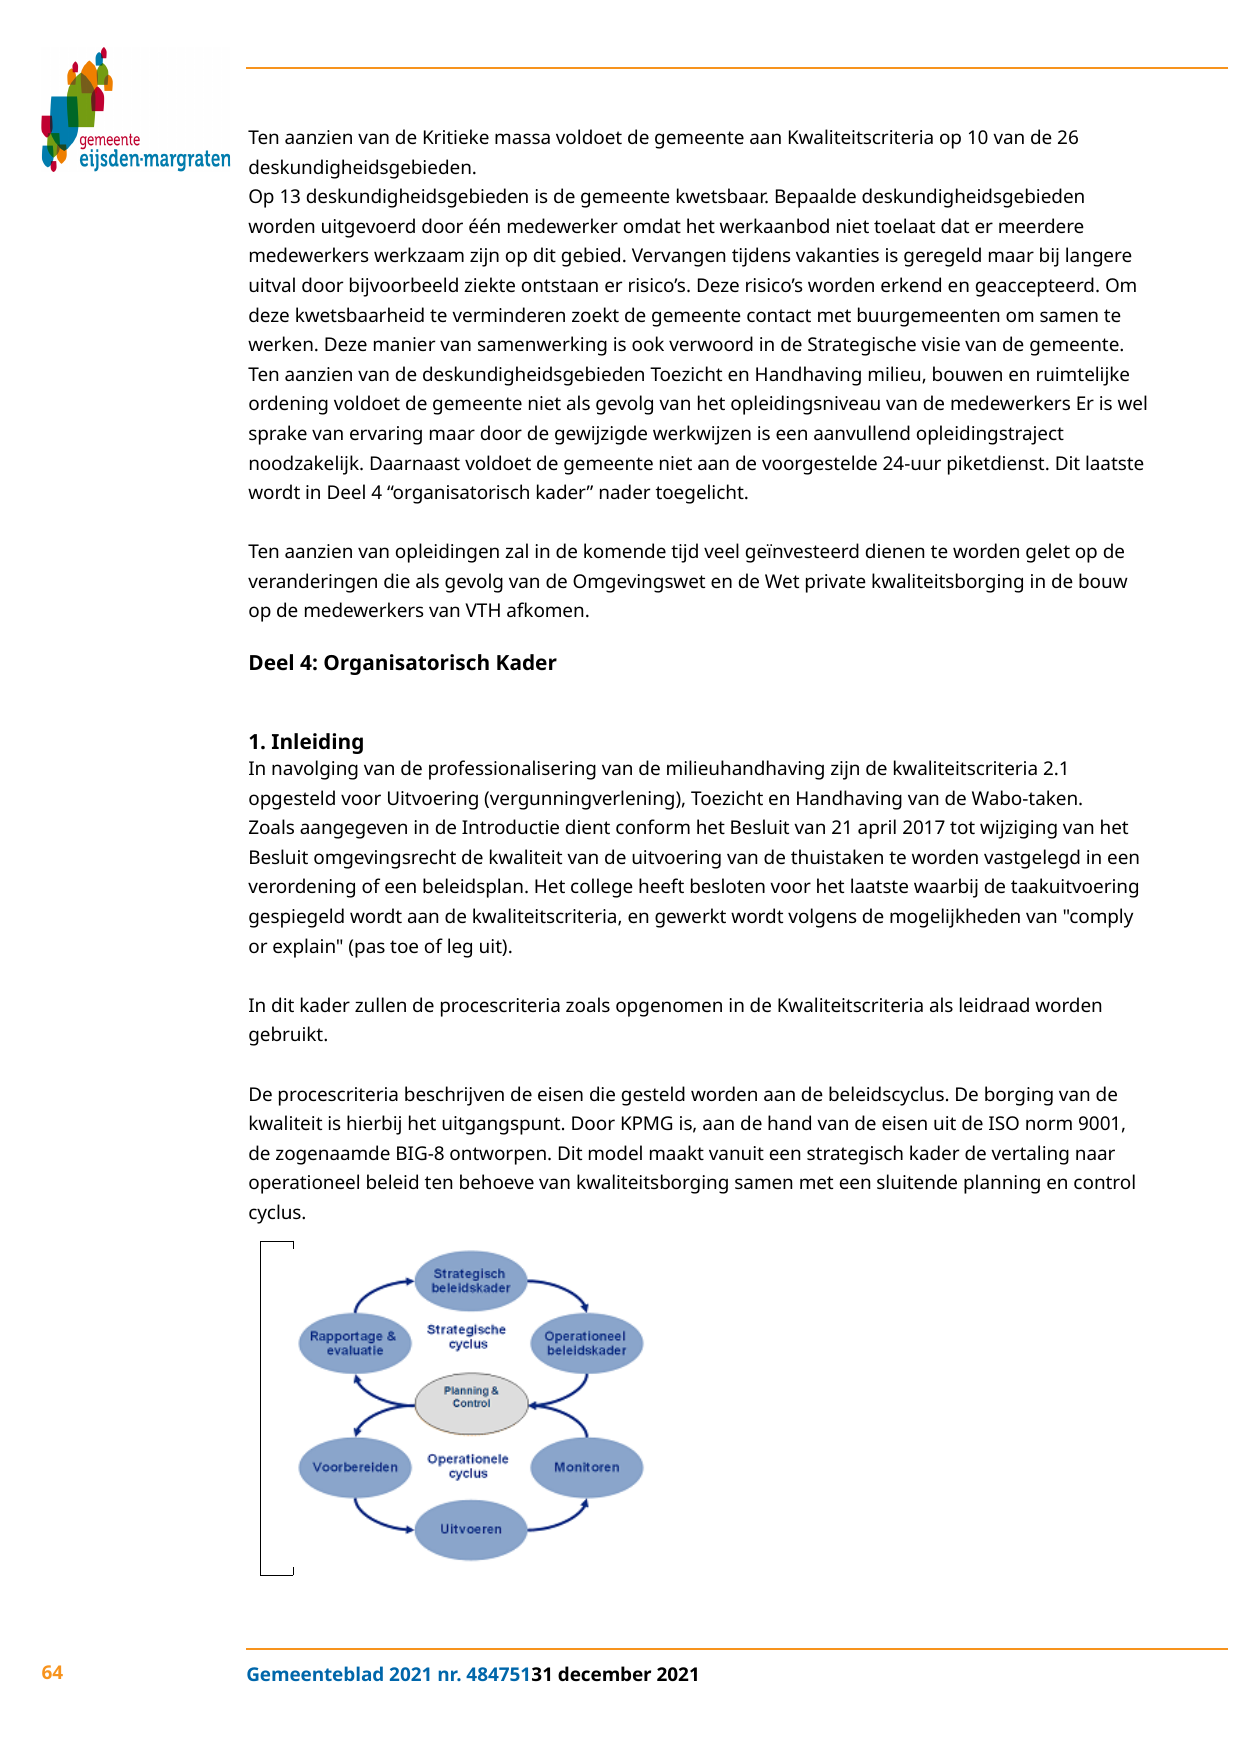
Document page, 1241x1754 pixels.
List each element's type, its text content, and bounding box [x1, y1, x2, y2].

text Op 13 deskundigheidsgebieden is de gemeente kwetsbaar. Bepaalde deskundigheidsgebieden worden uitgevoerd door één medewerker omdat het werkaanbod niet toelaat dat er meerdere medewerkers werkzaam zijn op dit gebied. Vervangen tijdens vakanties is geregeld maar bij langere uitval door bijvoorbeeld ziekte ontstaan er risico’s. Deze risico’s worden erkend en geaccepteerd. Om deze kwetsbaarheid te verminderen zoekt de gemeente contact met buurgemeenten om samen te werken. Deze manier van samenwerking is ook verwoord in de Strategische visie van de gemeente. [248, 183, 1152, 357]
text Zoals aangegeven in de Introductie dient conform het Besluit van 21 april 2017 tot wijziging van het Besluit omgevingsrecht de kwaliteit van de uitvoering van de thuistaken te worden vastgelegd in een verordening of een beleidsplan. Het college heeft besloten voor het laatste waarbij de taakuitvoering gespiegeld wordt aan de kwaliteitscriteria, en gewerkt wordt volgens de mogelijkheden van "comply or explain" (pas toe of leg uit). [248, 814, 1152, 959]
text Deel 4: Organisatorisch Kader [248, 648, 1152, 677]
text Ten aanzien van de deskundigheidsgebieden Toezicht en Handhaving milieu, bouwen en ruimtelijke ordening voldoet de gemeente niet als gevolg van het opleidingsniveau van de medewerkers Er is wel sprake van ervaring maar door de gewijzigde werkwijzen is een aanvullend opleidingstraject noodzakelijk. Daarnaast voldoet de gemeente niet aan de voorgestelde 24-uur piketdienst. Dit laatste wordt in Deel 4 “organisatorisch kader” nader toegelicht. [248, 361, 1152, 505]
text Ten aanzien van opleidingen zal in de komende tijd veel geïnvesteerd dienen te worden gelet op de veranderingen die als gevolg van de Omgevingswet en de Wet private kwaliteitsborging in de bouw op de medewerkers van VTH afkomen. [248, 538, 1152, 623]
text Ten aanzien van de Kritieke massa voldoet de gemeente aan Kwaliteitscriteria op 10 van de 26 deskundigheidsgebieden. [248, 124, 1152, 180]
text De procescriteria beschrijven de eisen die gesteld worden aan de beleidscyclus. De borging van de kwaliteit is hierbij het uitgangspunt. Door KPMG is, aan de hand van de eisen uit de ISO norm 9001, de zogenaamde BIG-8 ontworpen. Dit model maakt vanuit een strategisch kader de vertaling naar operationeel beleid ten behoeve van kwaliteitsborging samen met een sluitende planning en control cyclus. [248, 1081, 1152, 1225]
picture [41, 47, 231, 172]
text In navolging van de professionalisering van de milieuhandhaving zijn de kwaliteitscriteria 2.1 opgesteld voor Uitvoering (vergunningverlening), Toezicht en Handhaving van de Wabo-taken. [248, 755, 1152, 811]
picture [268, 1249, 683, 1567]
text 1. Inleiding [248, 727, 1152, 755]
text In dit kader zullen de procescriteria zoals opgenomen in de Kwaliteitscriteria als leidraad worden gebruikt. [248, 992, 1152, 1047]
